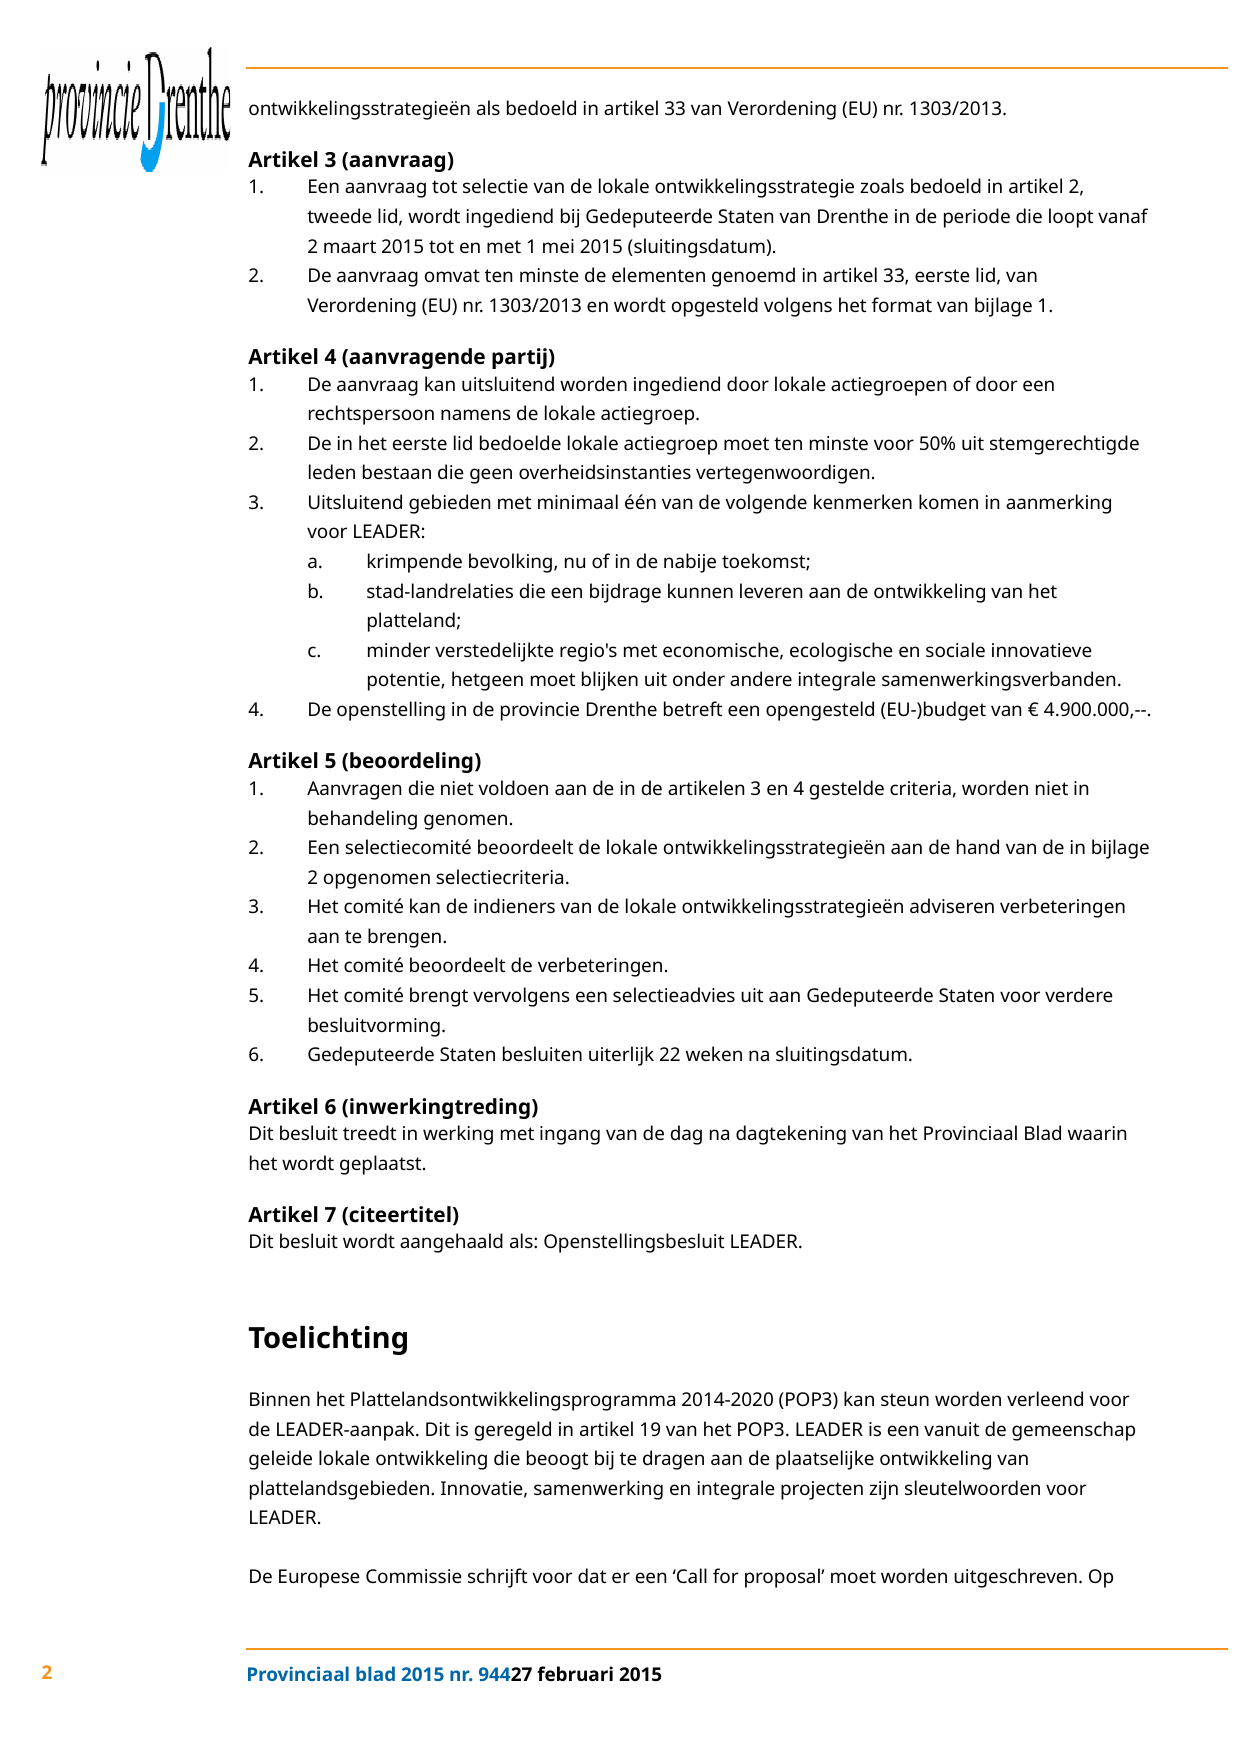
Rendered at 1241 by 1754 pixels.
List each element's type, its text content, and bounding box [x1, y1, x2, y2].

text Artikel 5 (beoordeling) [248, 747, 1152, 775]
text Binnen het Plattelandsontwikkelingsprogramma 2014-2020 (POP3) kan steun worden verleend voor de LEADER-aanpak. Dit is geregeld in artikel 19 van het POP3. LEADER is een vanuit de gemeenschap geleide lokale ontwikkeling die beoogt bij te dragen aan de plaatselijke ontwikkeling van plattelandsgebieden. Innovatie, samenwerking en integrale projecten zijn sleutelwoorden voor LEADER. [248, 1386, 1152, 1530]
list De aanvraag omvat ten minste de elementen genoemd in artikel 33, eerste lid, van Verordening (EU) nr. 1303/2013 en wordt opgesteld volgens het format van bijlage 1. [248, 262, 1152, 318]
list De in het eerste lid bedoelde lokale actiegroep moet ten minste voor 50% uit stemgerechtigde leden bestaan die geen overheidsinstanties vertegenwoordigen. [248, 430, 1152, 485]
text ontwikkelingsstrategieën als bedoeld in artikel 33 van Verordening (EU) nr. 1303/2013. [248, 95, 1152, 121]
text Toelichting [248, 1317, 1152, 1357]
list stad-landrelaties die een bijdrage kunnen leveren aan de ontwikkeling van het platteland; [307, 578, 1152, 633]
list Het comité brengt vervolgens een selectieadvies uit aan Gedeputeerde Staten voor verdere besluitvorming. [248, 982, 1152, 1037]
list krimpende bevolking, nu of in de nabije toekomst; [307, 548, 1152, 574]
list De aanvraag kan uitsluitend worden ingediend door lokale actiegroepen of door een rechtspersoon namens de lokale actiegroep. [248, 371, 1152, 426]
list Uitsluitend gebieden met minimaal één van de volgende kenmerken komen in aanmerking voor LEADER: [248, 489, 1152, 544]
text Dit besluit wordt aangehaald als: Openstellingsbesluit LEADER. [248, 1229, 1152, 1254]
list Een aanvraag tot selectie van de lokale ontwikkelingsstrategie zoals bedoeld in artikel 2, tweede lid, wordt ingediend bij Gedeputeerde Staten van Drenthe in de periode die loopt vanaf 2 maart 2015 tot en met 1 mei 2015 (sluitingsdatum). [248, 174, 1152, 258]
list Aanvragen die niet voldoen aan de in de artikelen 3 en 4 gestelde criteria, worden niet in behandeling genomen. [248, 775, 1152, 830]
text Artikel 7 (citeertitel) [248, 1200, 1152, 1229]
text De Europese Commissie schrijft voor dat er een ‘Call for proposal’ moet worden uitgeschreven. Op [248, 1564, 1152, 1589]
text Artikel 4 (aanvragende partij) [248, 342, 1152, 371]
list Het comité beoordeelt de verbeteringen. [248, 953, 1152, 978]
list Het comité kan de indieners van de lokale ontwikkelingsstrategieën adviseren verbeteringen aan te brengen. [248, 893, 1152, 949]
text Artikel 3 (aanvraag) [248, 145, 1152, 174]
text Artikel 6 (inwerkingtreding) [248, 1092, 1152, 1120]
list Gedeputeerde Staten besluiten uiterlijk 22 weken na sluitingsdatum. [248, 1041, 1152, 1067]
list De openstelling in de provincie Drenthe betreft een opengesteld (EU-)budget van € 4.900.000,--. [248, 696, 1152, 722]
picture [41, 47, 231, 172]
list minder verstedelijkte regio's met economische, ecologische en sociale innovatieve potentie, hetgeen moet blijken uit onder andere integrale samenwerkingsverbanden. [307, 637, 1152, 692]
list Een selectiecomité beoordeelt de lokale ontwikkelingsstrategieën aan de hand van de in bijlage 2 opgenomen selectiecriteria. [248, 834, 1152, 889]
text Dit besluit treedt in werking met ingang van de dag na dagtekening van het Provinciaal Blad waarin het wordt geplaatst. [248, 1120, 1152, 1176]
